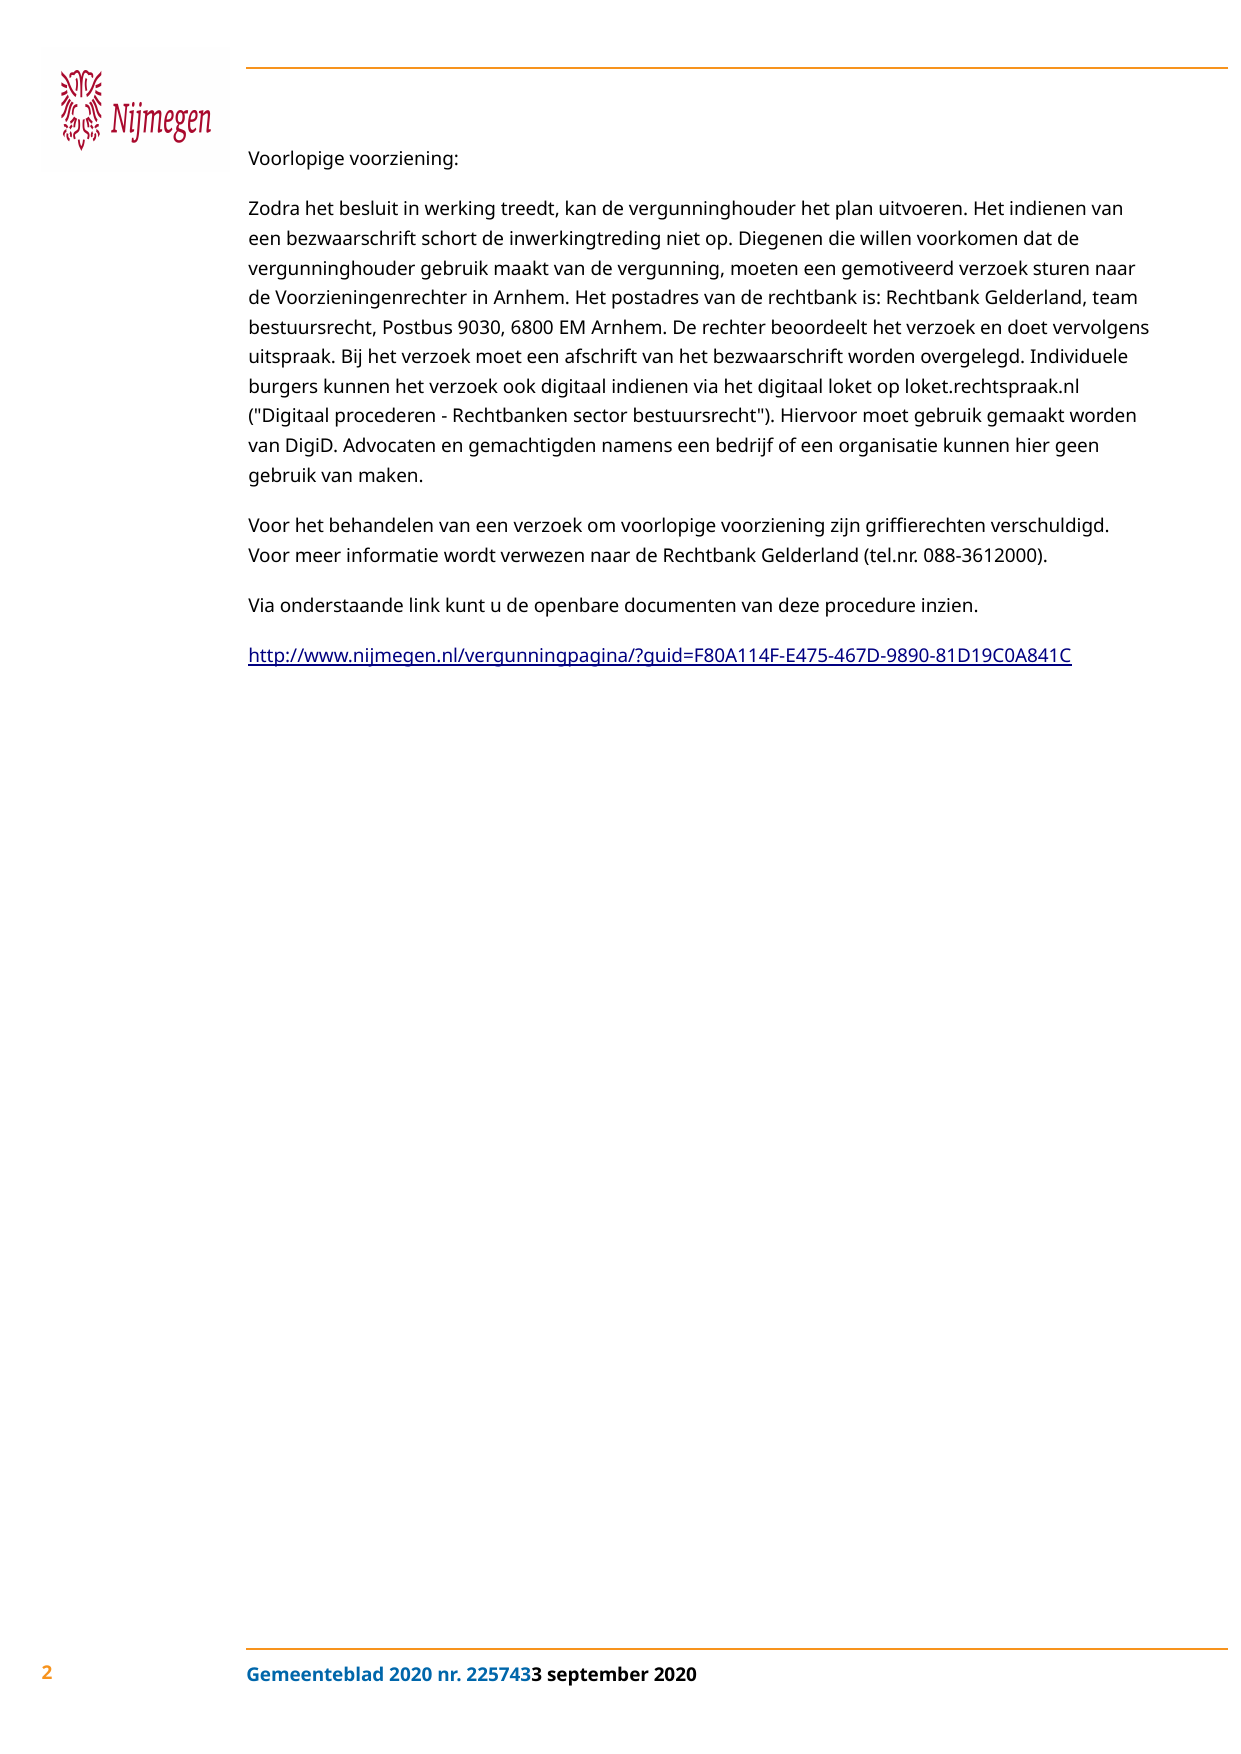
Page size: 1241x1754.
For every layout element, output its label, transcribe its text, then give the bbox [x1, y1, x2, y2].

text Via onderstaande link kunt u de openbare documenten van deze procedure inzien. [248, 592, 1152, 618]
picture [41, 47, 231, 172]
text Voorlopige voorziening: [248, 145, 1152, 171]
text Zodra het besluit in werking treedt, kan de vergunninghouder het plan uitvoeren. Het indienen van een bezwaarschrift schort de inwerkingtreding niet op. Diegenen die willen voorkomen dat de vergunninghouder gebruik maakt van de vergunning, moeten een gemotiveerd verzoek sturen naar de Voorzieningenrechter in Arnhem. Het postadres van de rechtbank is: Rechtbank Gelderland, team bestuursrecht, Postbus 9030, 6800 EM Arnhem. De rechter beoordeelt het verzoek en doet vervolgens uitspraak. Bij het verzoek moet een afschrift van het bezwaarschrift worden overgelegd. Individuele burgers kunnen het verzoek ook digitaal indienen via het digitaal loket op loket.rechtspraak.nl ("Digitaal procederen - Rechtbanken sector bestuursrecht"). Hiervoor moet gebruik gemaakt worden van DigiD. Advocaten en gemachtigden namens een bedrijf of een organisatie kunnen hier geen gebruik van maken. [248, 196, 1152, 488]
text Voor het behandelen van een verzoek om voorlopige voorziening zijn griffierechten verschuldigd. Voor meer informatie wordt verwezen naar de Rechtbank Gelderland (tel.nr. 088-3612000). [248, 512, 1152, 568]
text http://www.nijmegen.nl/vergunningpagina/?guid=F80A114F-E475-467D-9890-81D19C0A841C [248, 643, 1152, 668]
